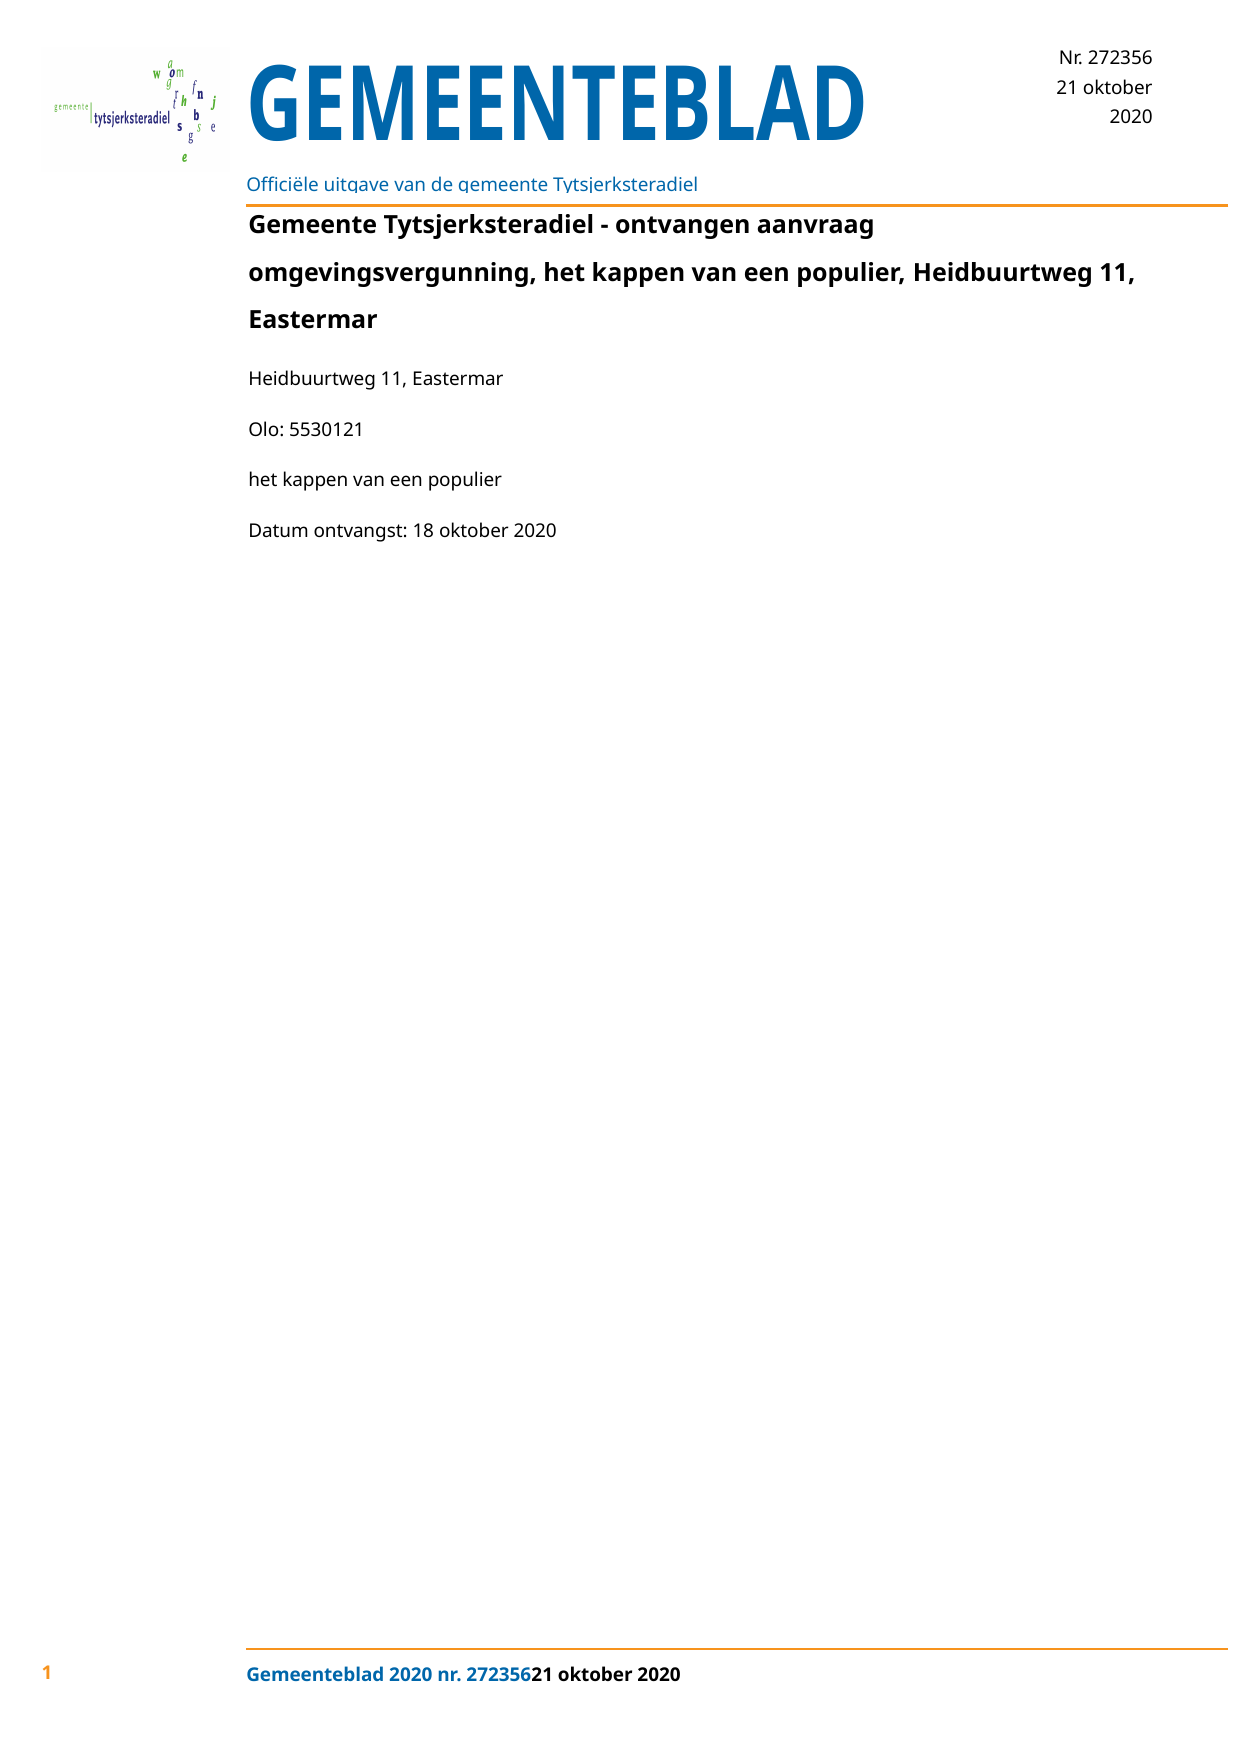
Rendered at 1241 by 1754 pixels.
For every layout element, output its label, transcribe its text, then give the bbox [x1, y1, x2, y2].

text het kappen van een populier [248, 466, 1152, 492]
text Datum ontvangst: 18 oktober 2020 [248, 517, 1152, 542]
text Olo: 5530121 [248, 416, 1152, 442]
text Gemeente Tytsjerksteradiel - ontvangen aanvraag omgevingsvergunning, het kappen van een populier, Heidbuurtweg 11, Eastermar [248, 207, 1152, 336]
picture [41, 47, 231, 172]
text Heidbuurtweg 11, Eastermar [248, 366, 1152, 391]
